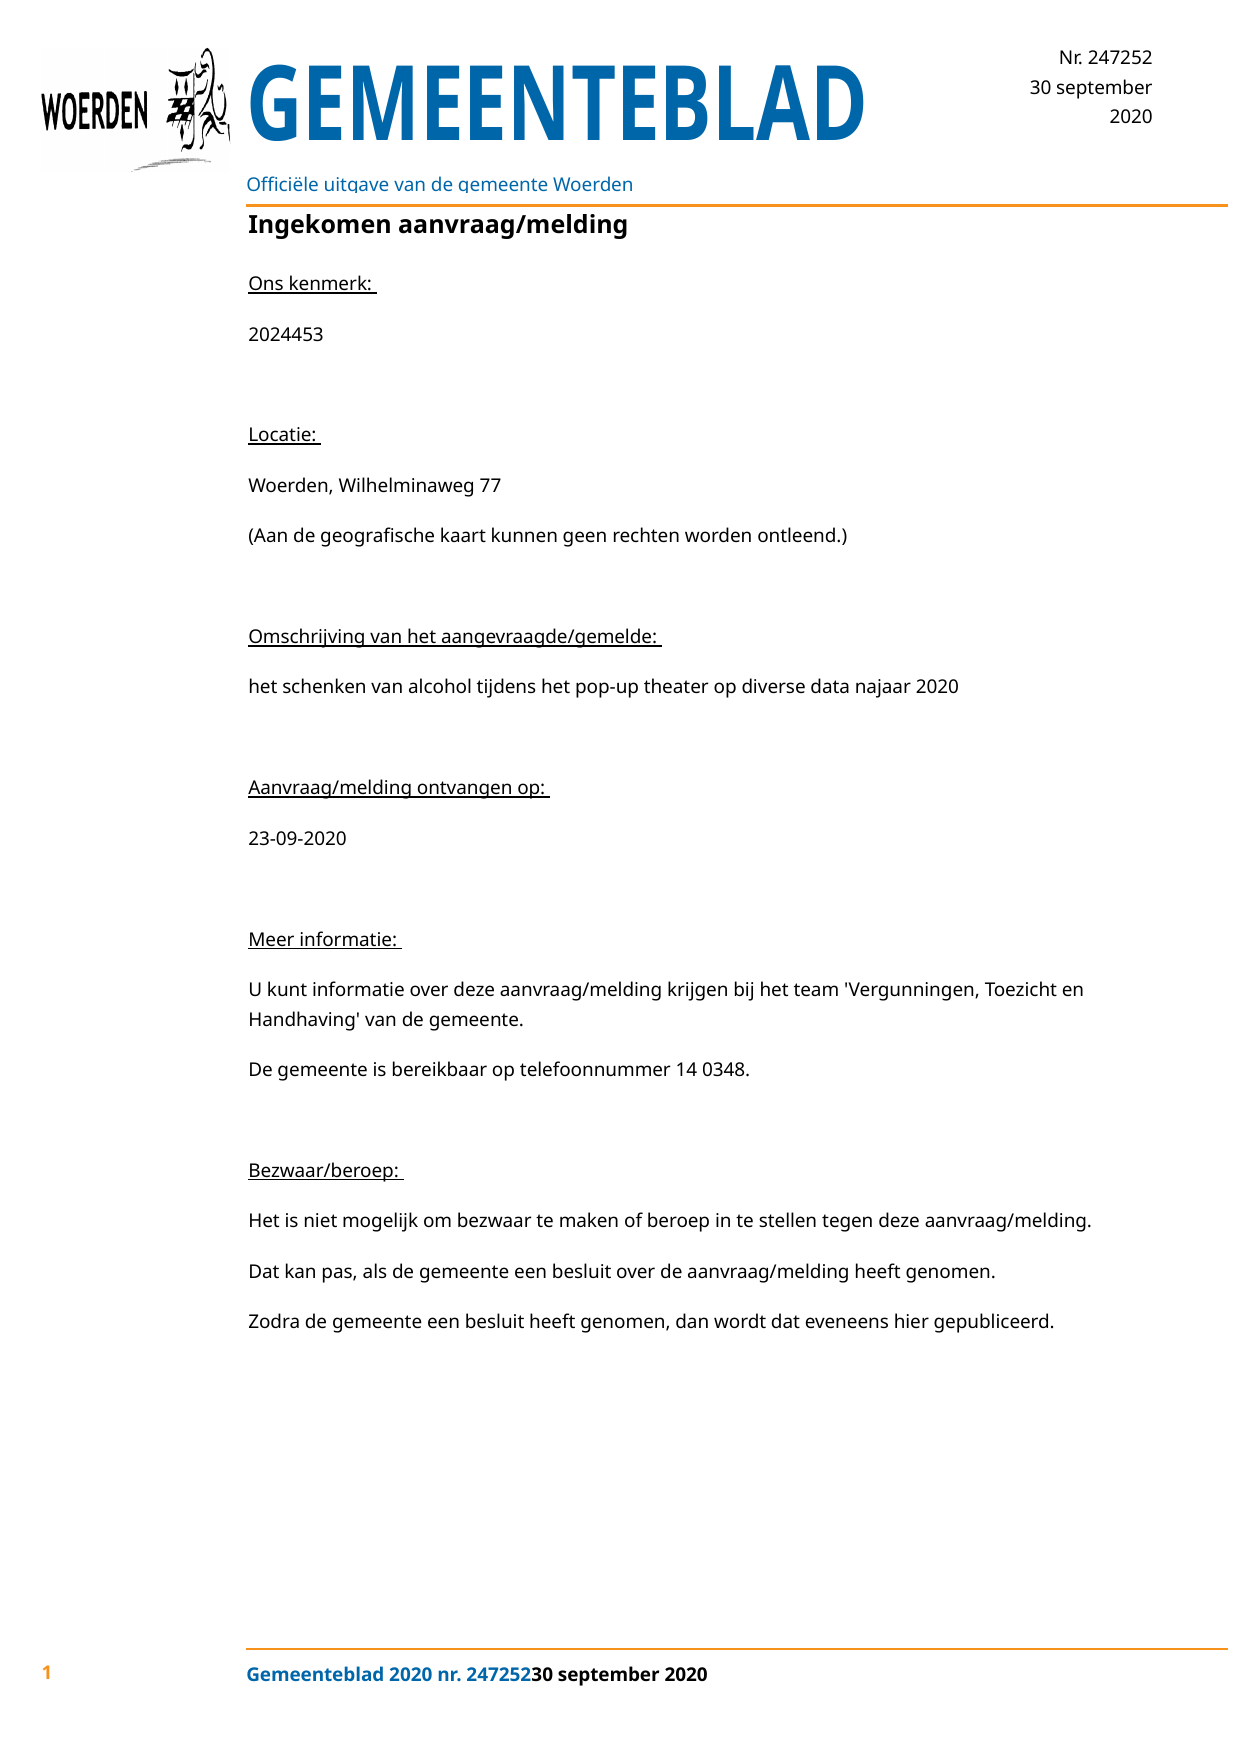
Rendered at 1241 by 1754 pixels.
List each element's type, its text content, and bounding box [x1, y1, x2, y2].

text Woerden, Wilhelminaweg 77 [248, 472, 1152, 498]
text het schenken van alcohol tijdens het pop-up theater op diverse data najaar 2020 [248, 674, 1152, 699]
text Meer informatie: [248, 926, 1152, 951]
text (Aan de geografische kaart kunnen geen rechten worden ontleend.) [248, 522, 1152, 548]
text Aanvraag/melding ontvangen op: [248, 774, 1152, 800]
picture [41, 47, 231, 172]
text U kunt informatie over deze aanvraag/melding krijgen bij het team 'Vergunningen, Toezicht en Handhaving' van de gemeente. [248, 976, 1152, 1031]
text Omschrijving van het aangevraagde/gemelde: [248, 623, 1152, 649]
text Ons kenmerk: [248, 270, 1152, 296]
text Bezwaar/beroep: [248, 1157, 1152, 1183]
text Ingekomen aanvraag/melding [248, 207, 1152, 241]
text 23-09-2020 [248, 825, 1152, 851]
text De gemeente is bereikbaar op telefoonnummer 14 0348. [248, 1056, 1152, 1082]
text Dat kan pas, als de gemeente een besluit over de aanvraag/melding heeft genomen. [248, 1258, 1152, 1283]
text Locatie: [248, 422, 1152, 447]
text Zodra de gemeente een besluit heeft genomen, dan wordt dat eveneens hier gepubliceerd. [248, 1308, 1152, 1334]
text 2024453 [248, 321, 1152, 346]
text Het is niet mogelijk om bezwaar te maken of beroep in te stellen tegen deze aanvraag/melding. [248, 1207, 1152, 1233]
